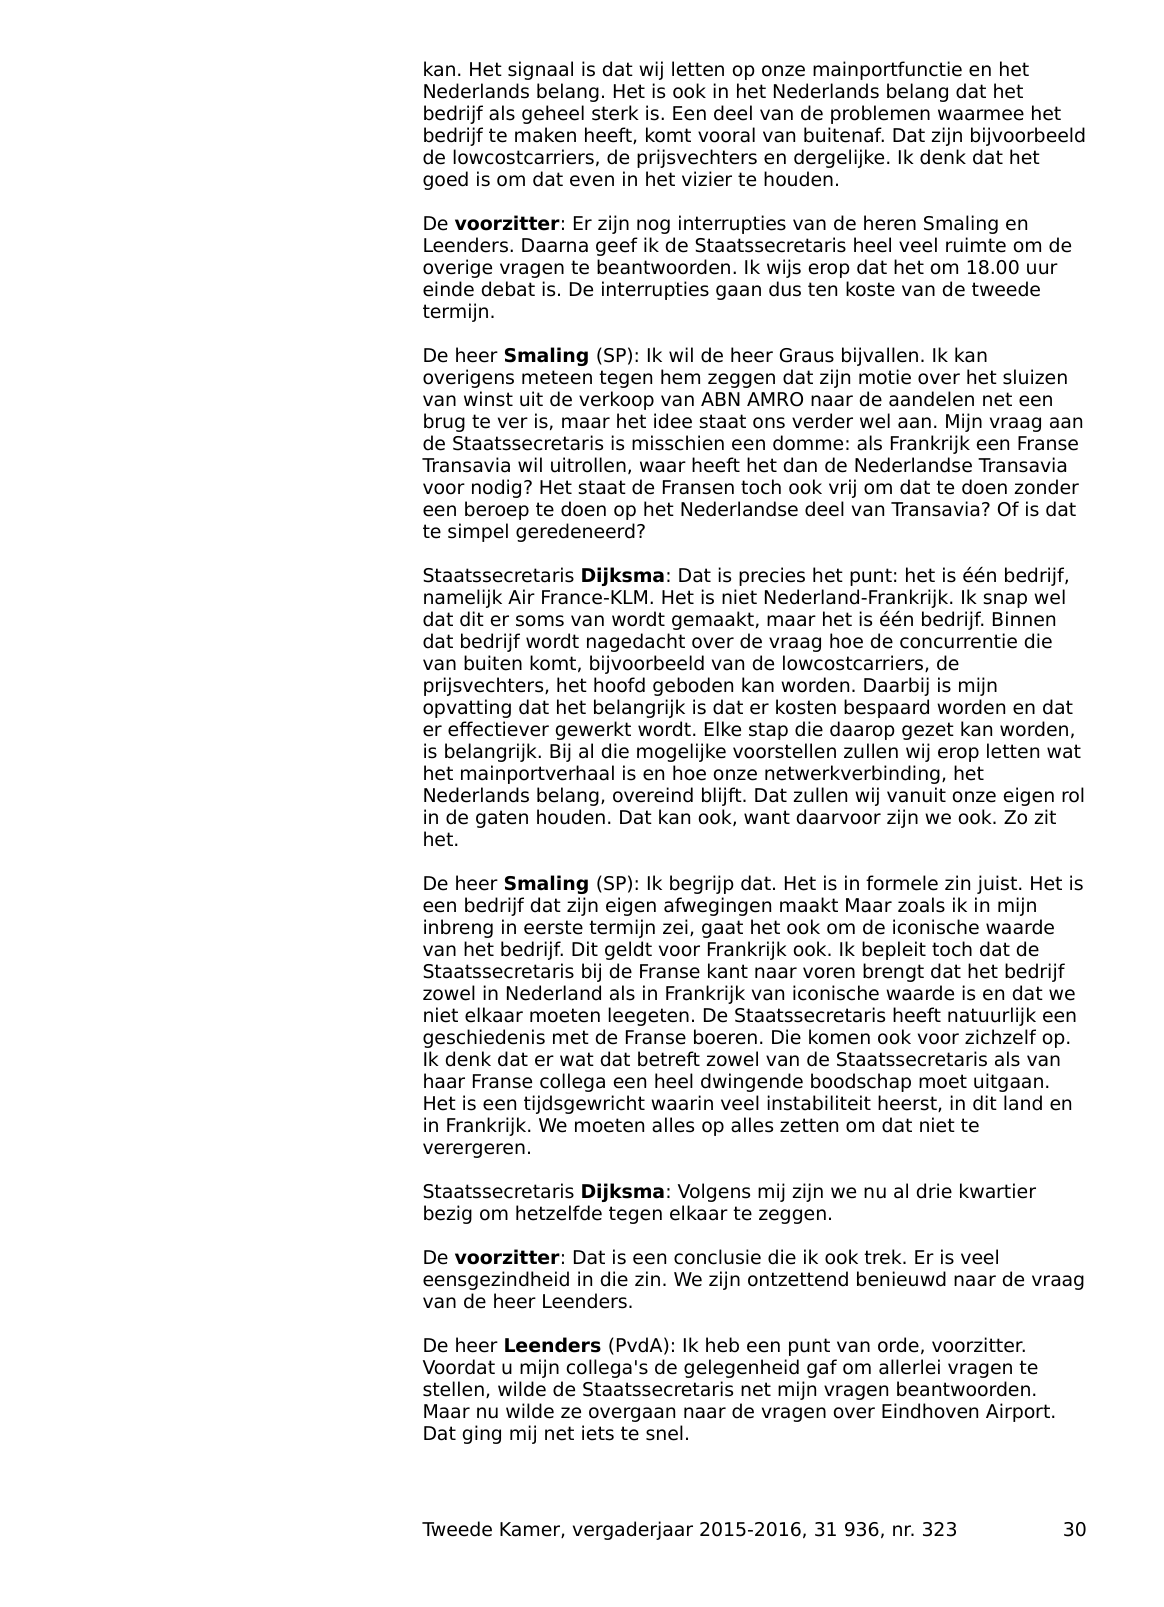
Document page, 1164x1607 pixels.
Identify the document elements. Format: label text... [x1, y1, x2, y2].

text De voorzitter: Dat is een conclusie die ik ook trek. Er is veel eensgezindheid in die zin. We zijn ontzettend benieuwd naar de vraag van de heer Leenders. [422, 1247, 1087, 1313]
text Staatssecretaris Dijksma: Dat is precies het punt: het is één bedrijf, namelijk Air France-KLM. Het is niet Nederland-Frankrijk. Ik snap wel dat dit er soms van wordt gemaakt, maar het is één bedrijf. Binnen dat bedrijf wordt nagedacht over de vraag hoe de concurrentie die van buiten komt, bijvoorbeeld van de lowcostcarriers, de prijsvechters, het hoofd geboden kan worden. Daarbij is mijn opvatting dat het belangrijk is dat er kosten bespaard worden en dat er effectiever gewerkt wordt. Elke stap die daarop gezet kan worden, is belangrijk. Bij al die mogelijke voorstellen zullen wij erop letten wat het mainportverhaal is en hoe onze netwerkverbinding, het Nederlands belang, overeind blijft. Dat zullen wij vanuit onze eigen rol in de gaten houden. Dat kan ook, want daarvoor zijn we ook. Zo zit het. [422, 565, 1087, 851]
text De heer Smaling (SP): Ik wil de heer Graus bijvallen. Ik kan overigens meteen tegen hem zeggen dat zijn motie over het sluizen van winst uit de verkoop van ABN AMRO naar de aandelen net een brug te ver is, maar het idee staat ons verder wel aan. Mijn vraag aan de Staatssecretaris is misschien een domme: als Frankrijk een Franse Transavia wil uitrollen, waar heeft het dan de Nederlandse Transavia voor nodig? Het staat de Fransen toch ook vrij om dat te doen zonder een beroep te doen op het Nederlandse deel van Transavia? Of is dat te simpel geredeneerd? [422, 345, 1087, 543]
text De heer Smaling (SP): Ik begrijp dat. Het is in formele zin juist. Het is een bedrijf dat zijn eigen afwegingen maakt Maar zoals ik in mijn inbreng in eerste termijn zei, gaat het ook om de iconische waarde van het bedrijf. Dit geldt voor Frankrijk ook. Ik bepleit toch dat de Staatssecretaris bij de Franse kant naar voren brengt dat het bedrijf zowel in Nederland als in Frankrijk van iconische waarde is en dat we niet elkaar moeten leegeten. De Staatssecretaris heeft natuurlijk een geschiedenis met de Franse boeren. Die komen ook voor zichzelf op. Ik denk dat er wat dat betreft zowel van de Staatssecretaris als van haar Franse collega een heel dwingende boodschap moet uitgaan. Het is een tijdsgewricht waarin veel instabiliteit heerst, in dit land en in Frankrijk. We moeten alles op alles zetten om dat niet te verergeren. [422, 873, 1087, 1159]
text De heer Leenders (PvdA): Ik heb een punt van orde, voorzitter. Voordat u mijn collega's de gelegenheid gaf om allerlei vragen te stellen, wilde de Staatssecretaris net mijn vragen beantwoorden. Maar nu wilde ze overgaan naar de vragen over Eindhoven Airport. Dat ging mij net iets te snel. [422, 1335, 1087, 1445]
text De voorzitter: Er zijn nog interrupties van de heren Smaling en Leenders. Daarna geef ik de Staatssecretaris heel veel ruimte om de overige vragen te beantwoorden. Ik wijs erop dat het om 18.00 uur einde debat is. De interrupties gaan dus ten koste van de tweede termijn. [422, 213, 1087, 323]
text kan. Het signaal is dat wij letten op onze mainportfunctie en het Nederlands belang. Het is ook in het Nederlands belang dat het bedrijf als geheel sterk is. Een deel van de problemen waarmee het bedrijf te maken heeft, komt vooral van buitenaf. Dat zijn bijvoorbeeld de lowcostcarriers, de prijsvechters en dergelijke. Ik denk dat het goed is om dat even in het vizier te houden. [422, 59, 1087, 191]
text Staatssecretaris Dijksma: Volgens mij zijn we nu al drie kwartier bezig om hetzelfde tegen elkaar te zeggen. [422, 1181, 1087, 1225]
